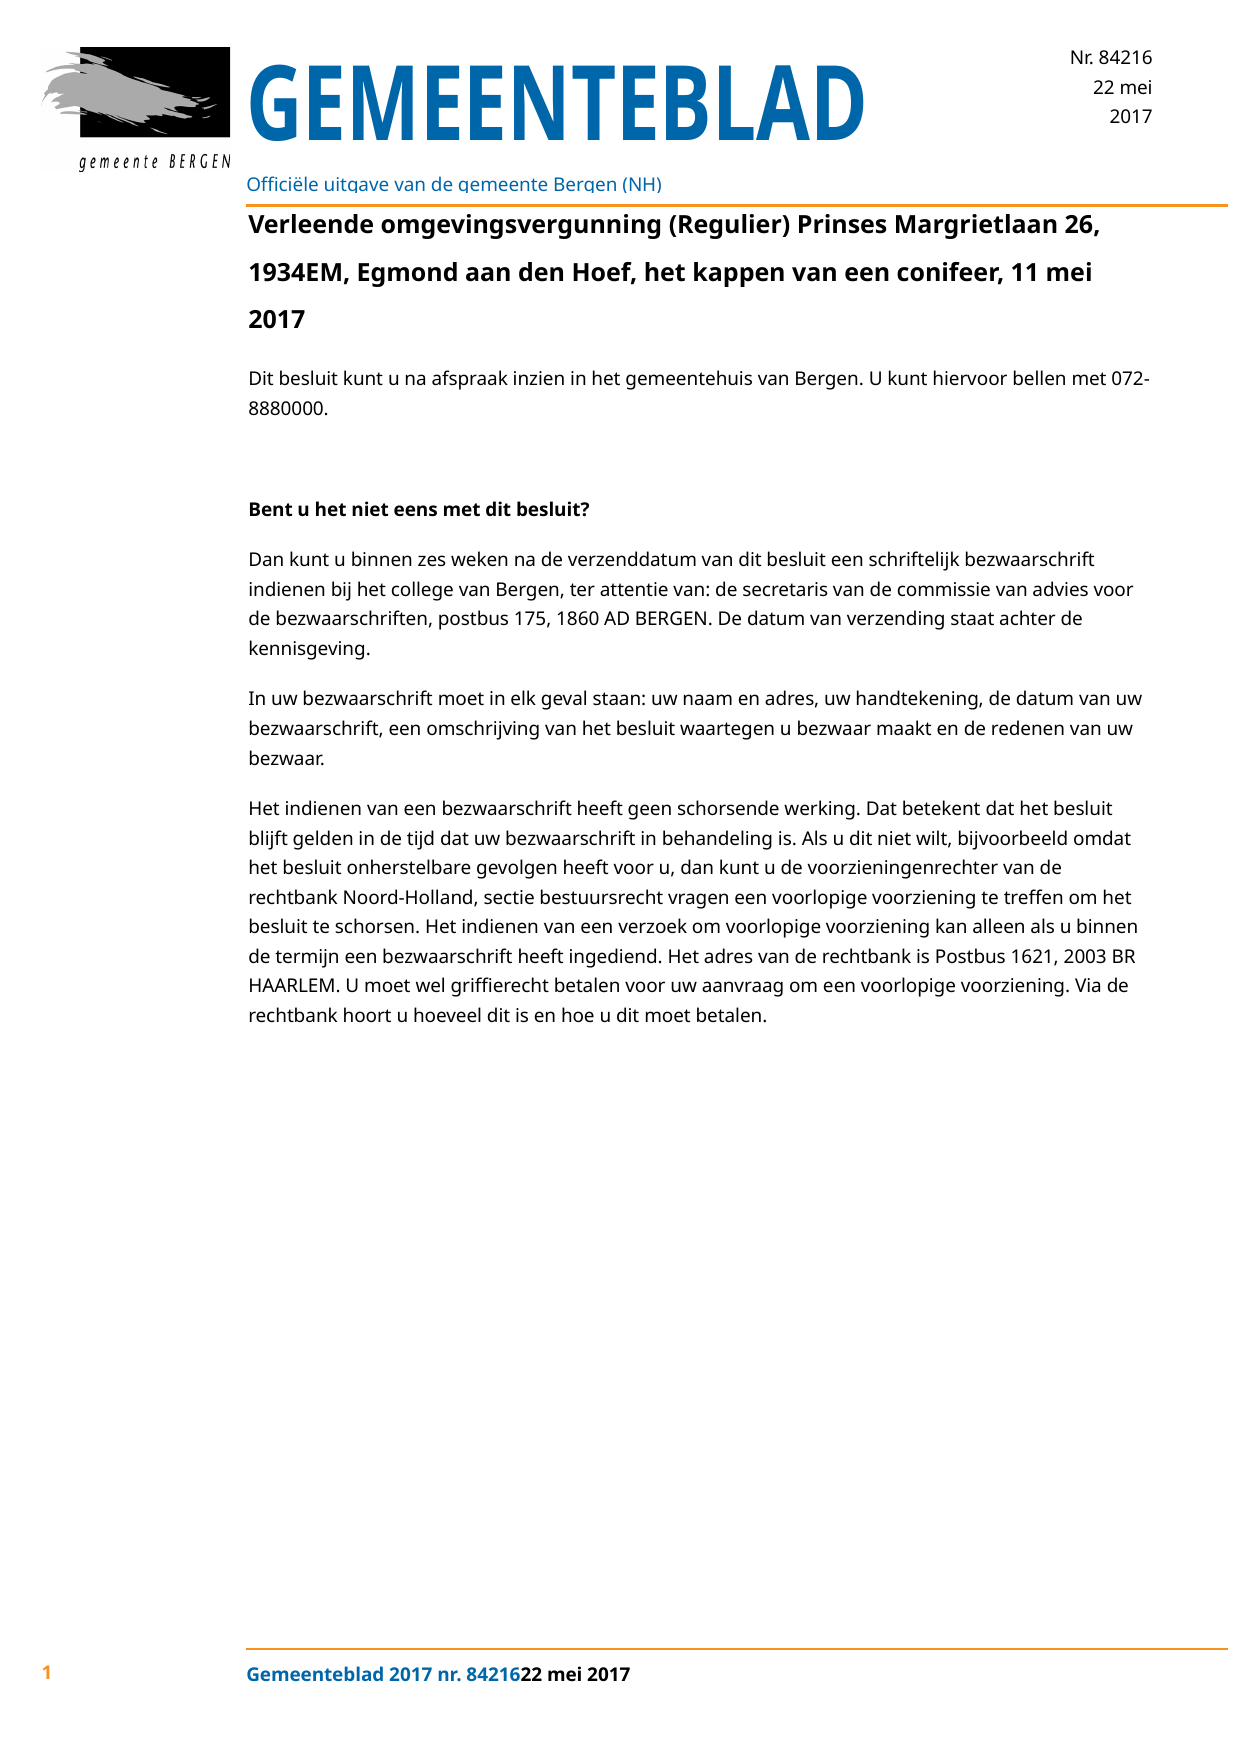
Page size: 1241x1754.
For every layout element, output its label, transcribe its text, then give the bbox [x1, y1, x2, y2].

picture [41, 47, 231, 172]
text Verleende omgevingsvergunning (Regulier) Prinses Margrietlaan 26, 1934EM, Egmond aan den Hoef, het kappen van een conifeer, 11 mei 2017 [248, 207, 1152, 336]
text Dit besluit kunt u na afspraak inzien in het gemeentehuis van Bergen. U kunt hiervoor bellen met 072-8880000. [248, 366, 1152, 421]
text In uw bezwaarschrift moet in elk geval staan: uw naam en adres, uw handtekening, de datum van uw bezwaarschrift, een omschrijving van het besluit waartegen u bezwaar maakt en de redenen van uw bezwaar. [248, 686, 1152, 770]
text Het indienen van een bezwaarschrift heeft geen schorsende werking. Dat betekent dat het besluit blijft gelden in de tijd dat uw bezwaarschrift in behandeling is. Als u dit niet wilt, bijvoorbeeld omdat het besluit onherstelbare gevolgen heeft voor u, dan kunt u de voorzieningenrechter van de rechtbank Noord-Holland, sectie bestuursrecht vragen een voorlopige voorziening te treffen om het besluit te schorsen. Het indienen van een verzoek om voorlopige voorziening kan alleen als u binnen de termijn een bezwaarschrift heeft ingediend. Het adres van de rechtbank is Postbus 1621, 2003 BR HAARLEM. U moet wel griffierecht betalen voor uw aanvraag om een voorlopige voorziening. Via de rechtbank hoort u hoeveel dit is en hoe u dit moet betalen. [248, 795, 1152, 1028]
text Dan kunt u binnen zes weken na de verzenddatum van dit besluit een schriftelijk bezwaarschrift indienen bij het college van Bergen, ter attentie van: de secretaris van de commissie van advies voor de bezwaarschriften, postbus 175, 1860 AD BERGEN. De datum van verzending staat achter de kennisgeving. [248, 546, 1152, 661]
text Bent u het niet eens met dit besluit? [248, 496, 1152, 522]
